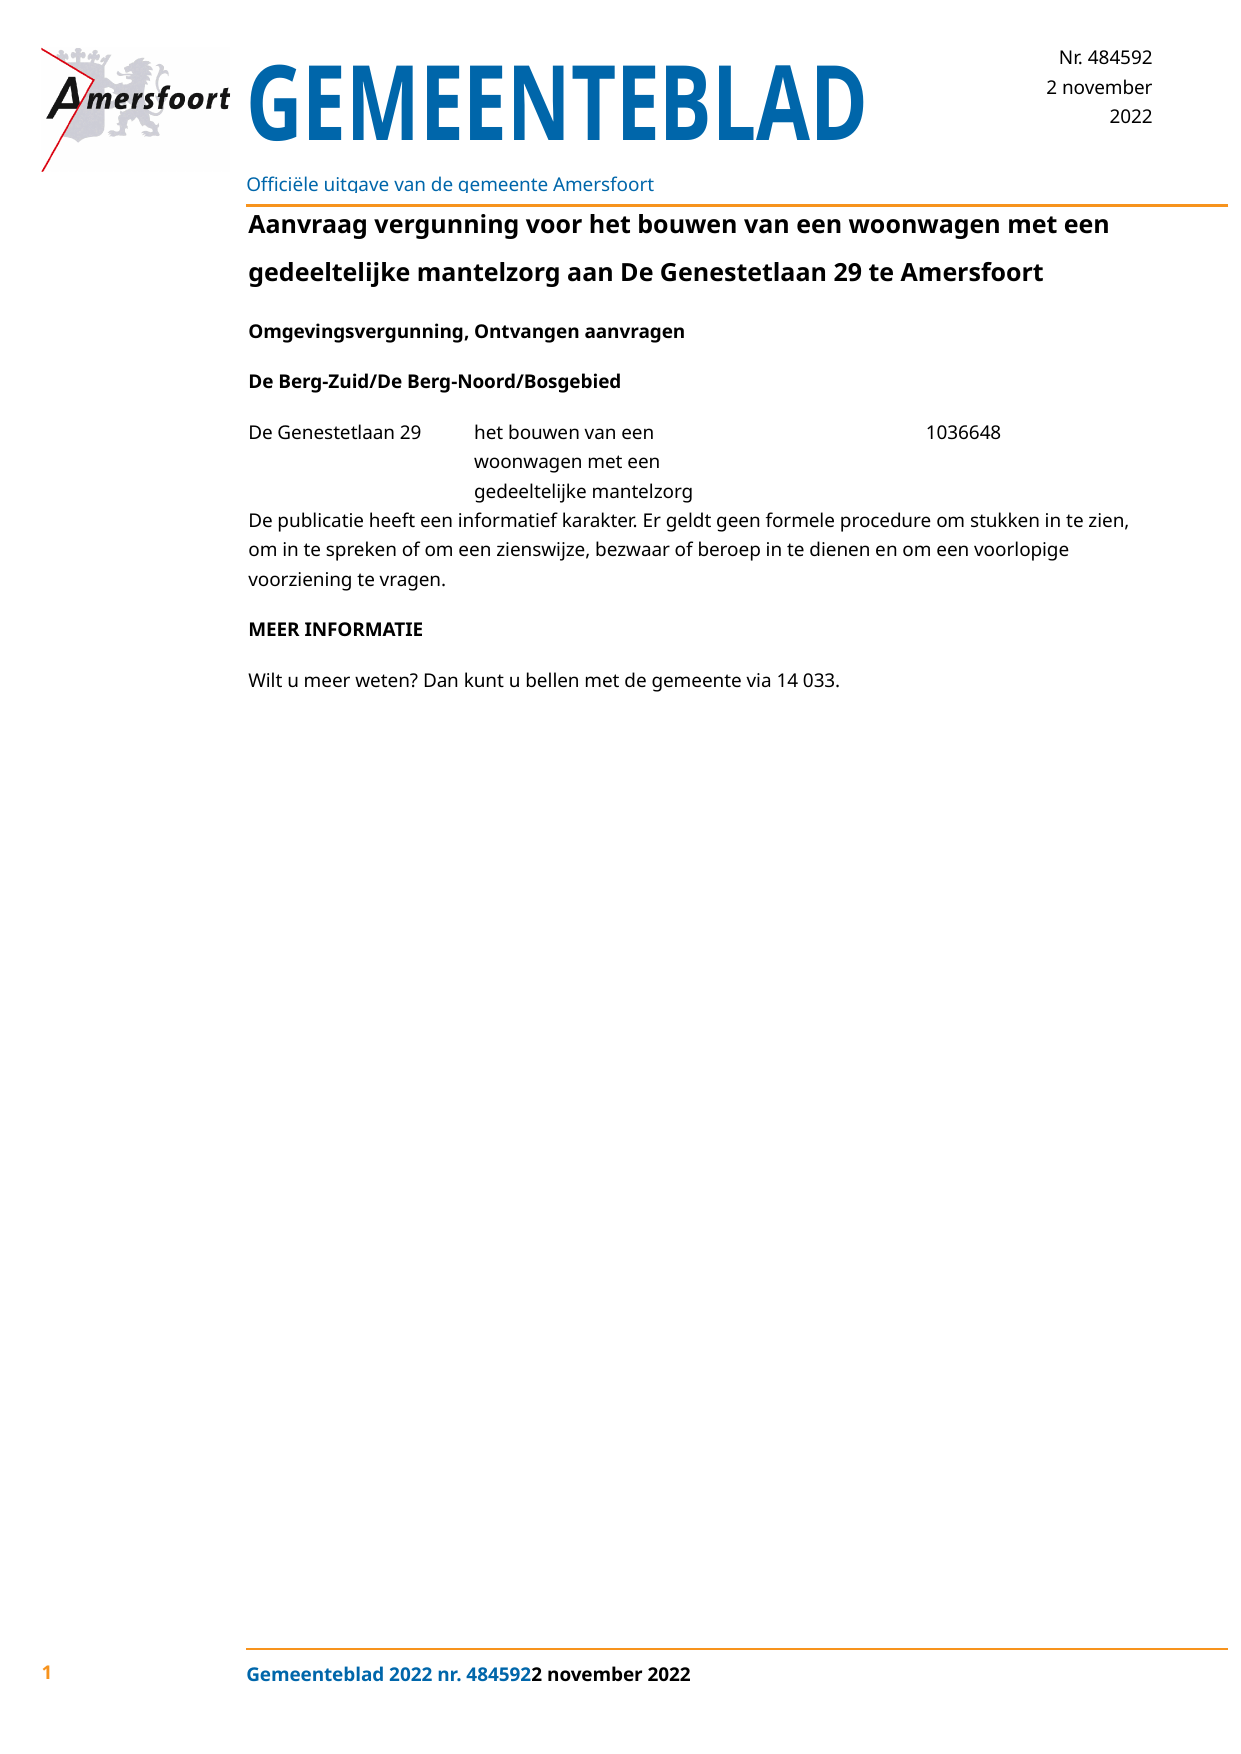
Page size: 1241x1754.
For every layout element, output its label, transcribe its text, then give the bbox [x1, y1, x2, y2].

picture [41, 47, 231, 172]
text Wilt u meer weten? Dan kunt u bellen met de gemeente via 14 033. [248, 667, 1152, 693]
text MEER INFORMATIE [248, 617, 1152, 642]
table_header 1036648 [926, 419, 1152, 504]
table_header het bouwen van een woonwagen met een gedeeltelijke mantelzorg [474, 419, 700, 504]
text Aanvraag vergunning voor het bouwen van een woonwagen met een gedeeltelijke mantelzorg aan De Genestetlaan 29 te Amersfoort [248, 207, 1152, 288]
text De publicatie heeft een informatief karakter. Er geldt geen formele procedure om stukken in te zien, om in te spreken of om een zienswijze, bezwaar of beroep in te dienen en om een voorlopige voorziening te vragen. [248, 507, 1152, 592]
text De Berg-Zuid/De Berg-Noord/Bosgebied [248, 368, 1152, 394]
table_header De Genestetlaan 29 [248, 419, 474, 504]
text Omgevingsvergunning, Ontvangen aanvragen [248, 318, 1152, 344]
table_header [700, 419, 926, 504]
